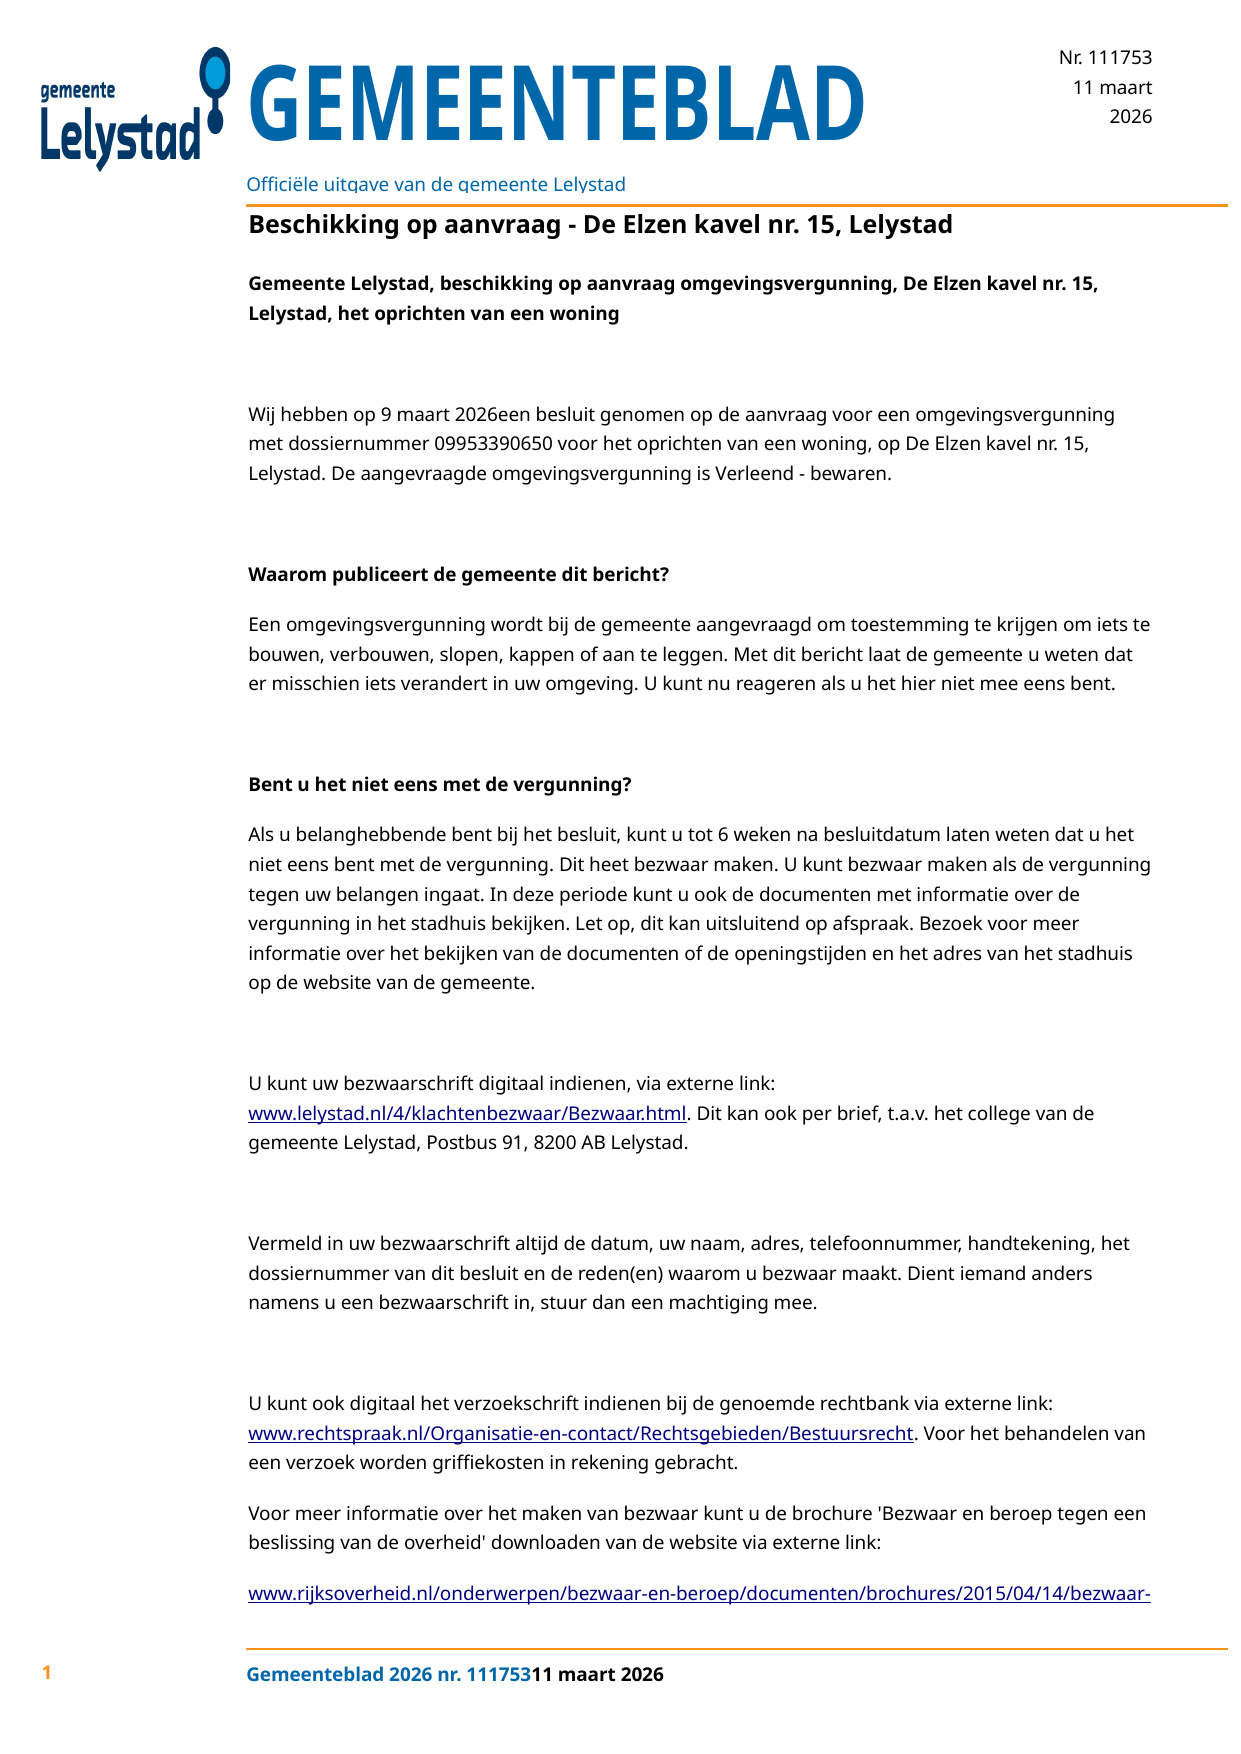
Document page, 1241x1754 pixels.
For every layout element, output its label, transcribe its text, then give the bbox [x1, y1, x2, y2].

text Vermeld in uw bezwaarschrift altijd de datum, uw naam, adres, telefoonnummer, handtekening, het dossiernummer van dit besluit en de reden(en) waarom u bezwaar maakt. Dient iemand anders namens u een bezwaarschrift in, stuur dan een machtiging mee. [248, 1230, 1152, 1315]
text U kunt uw bezwaarschrift digitaal indienen, via externe link: www.lelystad.nl/4/klachtenbezwaar/Bezwaar.html. Dit kan ook per brief, t.a.v. het college van de gemeente Lelystad, Postbus 91, 8200 AB Lelystad. [248, 1070, 1152, 1155]
text Gemeente Lelystad, beschikking op aanvraag omgevingsvergunning, De Elzen kavel nr. 15, Lelystad, het oprichten van een woning [248, 270, 1152, 326]
text Waarom publiceert de gemeente dit bericht? [248, 561, 1152, 586]
text Voor meer informatie over het maken van bezwaar kunt u de brochure 'Bezwaar en beroep tegen een beslissing van de overheid' downloaden van de website via externe link: [248, 1500, 1152, 1555]
text www.rijksoverheid.nl/onderwerpen/bezwaar-en-beroep/documenten/brochures/2015/04/14/bezwaar- [248, 1580, 1152, 1606]
picture [41, 47, 231, 172]
text Een omgevingsvergunning wordt bij de gemeente aangevraagd om toestemming te krijgen om iets te bouwen, verbouwen, slopen, kappen of aan te leggen. Met dit bericht laat de gemeente u weten dat er misschien iets verandert in uw omgeving. U kunt nu reageren als u het hier niet mee eens bent. [248, 611, 1152, 696]
text Als u belanghebbende bent bij het besluit, kunt u tot 6 weken na besluitdatum laten weten dat u het niet eens bent met de vergunning. Dit heet bezwaar maken. U kunt bezwaar maken als de vergunning tegen uw belangen ingaat. In deze periode kunt u ook de documenten met informatie over de vergunning in het stadhuis bekijken. Let op, dit kan uitsluitend op afspraak. Bezoek voor meer informatie over het bekijken van de documenten of de openingstijden en het adres van het stadhuis op de website van de gemeente. [248, 822, 1152, 995]
text U kunt ook digitaal het verzoekschrift indienen bij de genoemde rechtbank via externe link: www.rechtspraak.nl/Organisatie-en-contact/Rechtsgebieden/Bestuursrecht. Voor het behandelen van een verzoek worden griffiekosten in rekening gebracht. [248, 1390, 1152, 1475]
text Beschikking op aanvraag - De Elzen kavel nr. 15, Lelystad [248, 207, 1152, 241]
text Wij hebben op 9 maart 2026een besluit genomen op de aanvraag voor een omgevingsvergunning met dossiernummer 09953390650 voor het oprichten van een woning, op De Elzen kavel nr. 15, Lelystad. De aangevraagde omgevingsvergunning is Verleend - bewaren. [248, 401, 1152, 486]
text Bent u het niet eens met de vergunning? [248, 771, 1152, 797]
